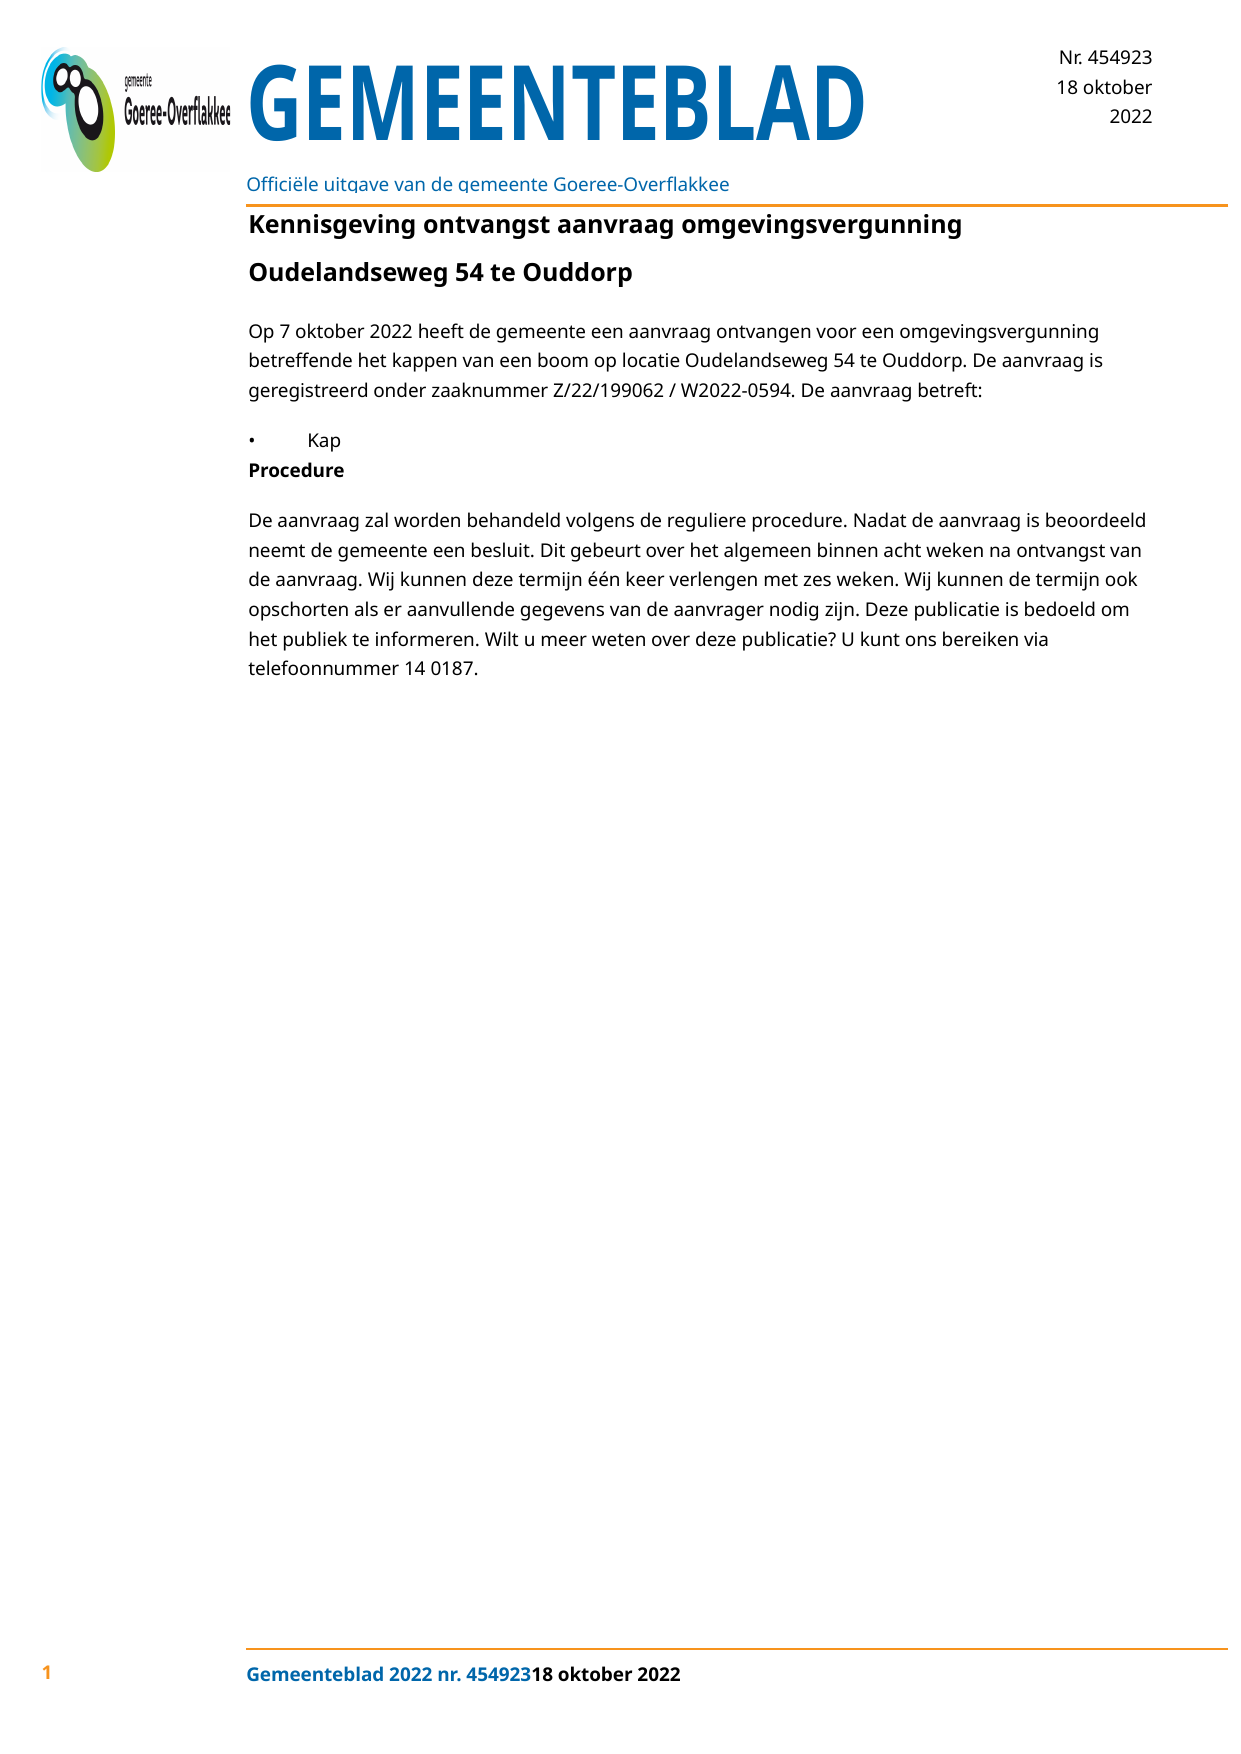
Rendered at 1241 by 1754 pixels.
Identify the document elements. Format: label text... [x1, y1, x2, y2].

text De aanvraag zal worden behandeld volgens de reguliere procedure. Nadat de aanvraag is beoordeeld neemt de gemeente een besluit. Dit gebeurt over het algemeen binnen acht weken na ontvangst van de aanvraag. Wij kunnen deze termijn één keer verlengen met zes weken. Wij kunnen de termijn ook opschorten als er aanvullende gegevens van de aanvrager nodig zijn. Deze publicatie is bedoeld om het publiek te informeren. Wilt u meer weten over deze publicatie? U kunt ons bereiken via telefoonnummer 14 0187. [248, 507, 1152, 681]
list Kap [248, 427, 1152, 453]
text Kennisgeving ontvangst aanvraag omgevingsvergunning Oudelandseweg 54 te Ouddorp [248, 207, 1152, 288]
text Op 7 oktober 2022 heeft de gemeente een aanvraag ontvangen voor een omgevingsvergunning betreffende het kappen van een boom op locatie Oudelandseweg 54 te Ouddorp. De aanvraag is geregistreerd onder zaaknummer Z/22/199062 / W2022-0594. De aanvraag betreft: [248, 318, 1152, 403]
text Procedure [248, 457, 1152, 483]
picture [41, 47, 231, 172]
